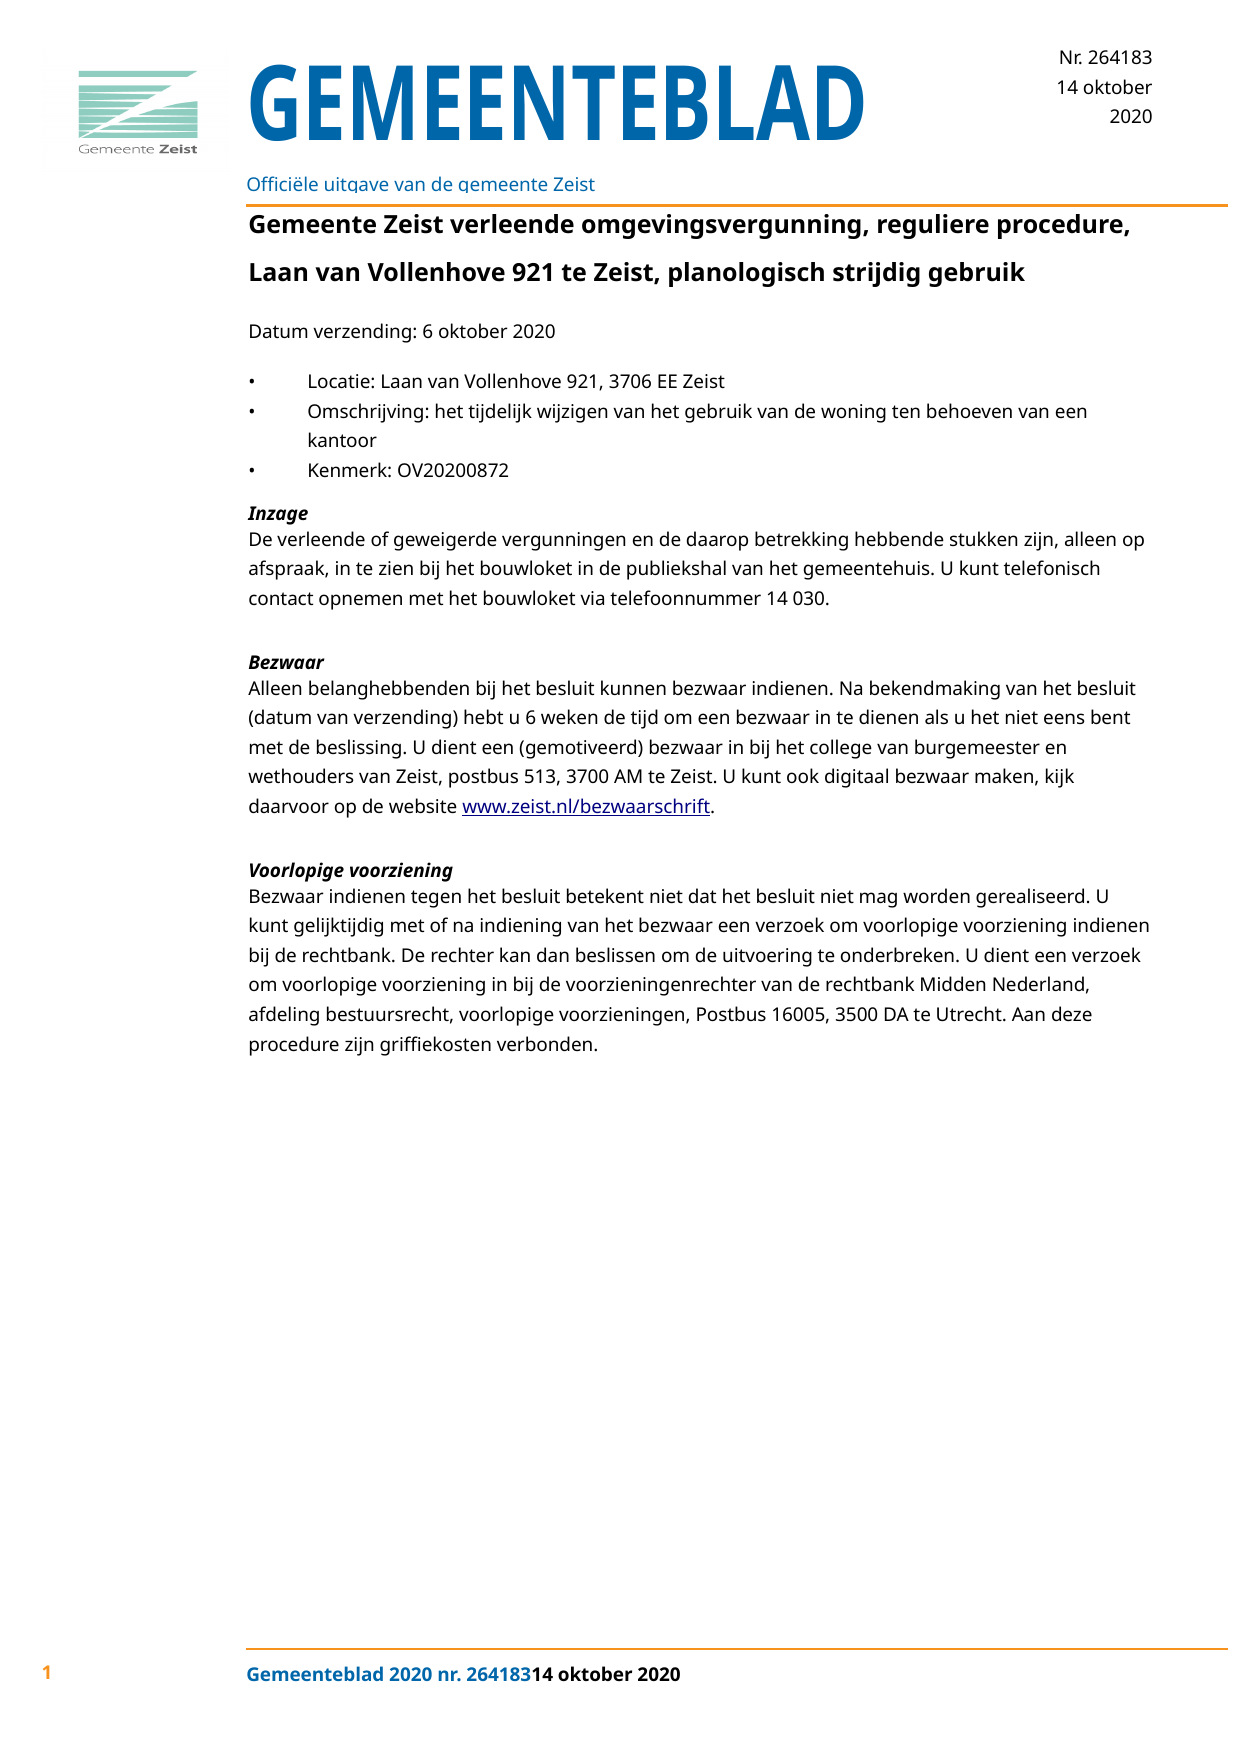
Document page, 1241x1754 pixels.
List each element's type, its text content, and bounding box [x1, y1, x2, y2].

text Datum verzending: 6 oktober 2020 [248, 318, 1152, 344]
picture [41, 47, 231, 172]
text Inzage [248, 500, 1152, 526]
text Alleen belanghebbenden bij het besluit kunnen bezwaar indienen. Na bekendmaking van het besluit (datum van verzending) hebt u 6 weken de tijd om een bezwaar in te dienen als u het niet eens bent met de beslissing. U dient een (gemotiveerd) bezwaar in bij het college van burgemeester en wethouders van Zeist, postbus 513, 3700 AM te Zeist. U kunt ook digitaal bezwaar maken, kijk daarvoor op de website www.zeist.nl/bezwaarschrift. [248, 675, 1152, 819]
text Bezwaar indienen tegen het besluit betekent niet dat het besluit niet mag worden gerealiseerd. U kunt gelijktijdig met of na indiening van het bezwaar een verzoek om voorlopige voorziening indienen bij de rechtbank. De rechter kan dan beslissen om de uitvoering te onderbreken. U dient een verzoek om voorlopige voorziening in bij de voorzieningenrechter van de rechtbank Midden Nederland, afdeling bestuursrecht, voorlopige voorzieningen, Postbus 16005, 3500 DA te Utrecht. Aan deze procedure zijn griffiekosten verbonden. [248, 883, 1152, 1056]
text Bezwaar [248, 649, 1152, 675]
list Omschrijving: het tijdelijk wijzigen van het gebruik van de woning ten behoeven van een kantoor [248, 398, 1152, 453]
list Kenmerk: OV20200872 [248, 457, 1152, 483]
list Locatie: Laan van Vollenhove 921, 3706 EE Zeist [248, 368, 1152, 394]
text Voorlopige voorziening [248, 857, 1152, 883]
text Gemeente Zeist verleende omgevingsvergunning, reguliere procedure, Laan van Vollenhove 921 te Zeist, planologisch strijdig gebruik [248, 207, 1152, 288]
text De verleende of geweigerde vergunningen en de daarop betrekking hebbende stukken zijn, alleen op afspraak, in te zien bij het bouwloket in de publiekshal van het gemeentehuis. U kunt telefonisch contact opnemen met het bouwloket via telefoonnummer 14 030. [248, 526, 1152, 611]
